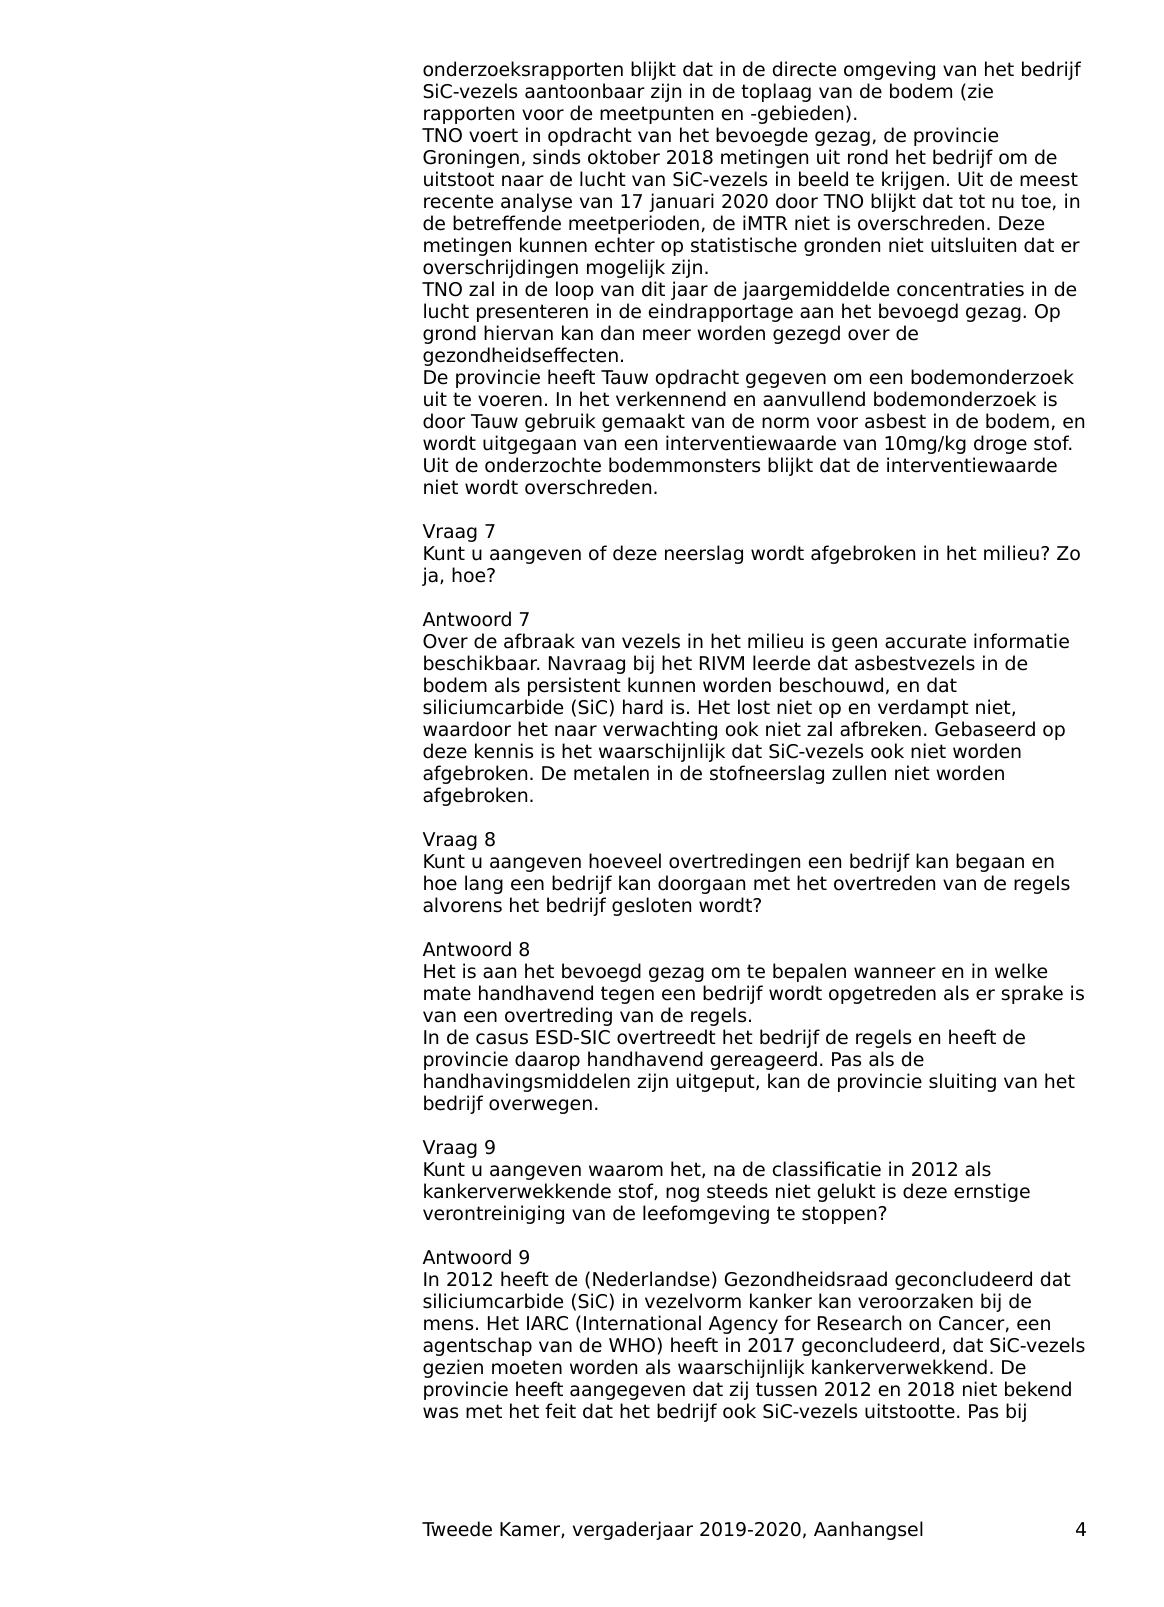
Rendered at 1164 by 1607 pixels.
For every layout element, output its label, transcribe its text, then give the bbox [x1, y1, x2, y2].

text Het is aan het bevoegd gezag om te bepalen wanneer en in welke mate handhavend tegen een bedrijf wordt opgetreden als er sprake is van een overtreding van de regels. [422, 961, 1087, 1027]
text In 2012 heeft de (Nederlandse) Gezondheidsraad geconcludeerd dat siliciumcarbide (SiC) in vezelvorm kanker kan veroorzaken bij de mens. Het IARC (International Agency for Research on Cancer, een agentschap van de WHO) heeft in 2017 geconcludeerd, dat SiC-vezels gezien moeten worden als waarschijnlijk kankerverwekkend. De provincie heeft aangegeven dat zij tussen 2012 en 2018 niet bekend was met het feit dat het bedrijf ook SiC-vezels uitstootte. Pas bij [422, 1269, 1087, 1423]
text Kunt u aangeven waarom het, na de classificatie in 2012 als kankerverwekkende stof, nog steeds niet gelukt is deze ernstige verontreiniging van de leefomgeving te stoppen? [422, 1159, 1087, 1225]
text Kunt u aangeven hoeveel overtredingen een bedrijf kan begaan en hoe lang een bedrijf kan doorgaan met het overtreden van de regels alvorens het bedrijf gesloten wordt? [422, 851, 1087, 917]
text onderzoeksrapporten blijkt dat in de directe omgeving van het bedrijf SiC-vezels aantoonbaar zijn in de toplaag van de bodem (zie rapporten voor de meetpunten en -gebieden). [422, 59, 1087, 125]
text De provincie heeft Tauw opdracht gegeven om een bodemonderzoek uit te voeren. In het verkennend en aanvullend bodemonderzoek is door Tauw gebruik gemaakt van de norm voor asbest in de bodem, en wordt uitgegaan van een interventiewaarde van 10mg/kg droge stof. Uit de onderzochte bodemmonsters blijkt dat de interventiewaarde niet wordt overschreden. [422, 367, 1087, 499]
text Vraag 8 [422, 829, 1087, 851]
text Over de afbraak van vezels in het milieu is geen accurate informatie beschikbaar. Navraag bij het RIVM leerde dat asbestvezels in de bodem als persistent kunnen worden beschouwd, en dat siliciumcarbide (SiC) hard is. Het lost niet op en verdampt niet, waardoor het naar verwachting ook niet zal afbreken. Gebaseerd op deze kennis is het waarschijnlijk dat SiC-vezels ook niet worden afgebroken. De metalen in de stofneerslag zullen niet worden afgebroken. [422, 631, 1087, 807]
text TNO zal in de loop van dit jaar de jaargemiddelde concentraties in de lucht presenteren in de eindrapportage aan het bevoegd gezag. Op grond hiervan kan dan meer worden gezegd over de gezondheidseffecten. [422, 279, 1087, 367]
text Antwoord 8 [422, 939, 1087, 961]
text Antwoord 9 [422, 1247, 1087, 1269]
text Antwoord 7 [422, 609, 1087, 631]
text Vraag 9 [422, 1137, 1087, 1159]
text Kunt u aangeven of deze neerslag wordt afgebroken in het milieu? Zo ja, hoe? [422, 543, 1087, 587]
text TNO voert in opdracht van het bevoegde gezag, de provincie Groningen, sinds oktober 2018 metingen uit rond het bedrijf om de uitstoot naar de lucht van SiC-vezels in beeld te krijgen. Uit de meest recente analyse van 17 januari 2020 door TNO blijkt dat tot nu toe, in de betreffende meetperioden, de iMTR niet is overschreden. Deze metingen kunnen echter op statistische gronden niet uitsluiten dat er overschrijdingen mogelijk zijn. [422, 125, 1087, 279]
text Vraag 7 [422, 521, 1087, 543]
text In de casus ESD-SIC overtreedt het bedrijf de regels en heeft de provincie daarop handhavend gereageerd. Pas als de handhavingsmiddelen zijn uitgeput, kan de provincie sluiting van het bedrijf overwegen. [422, 1027, 1087, 1115]
